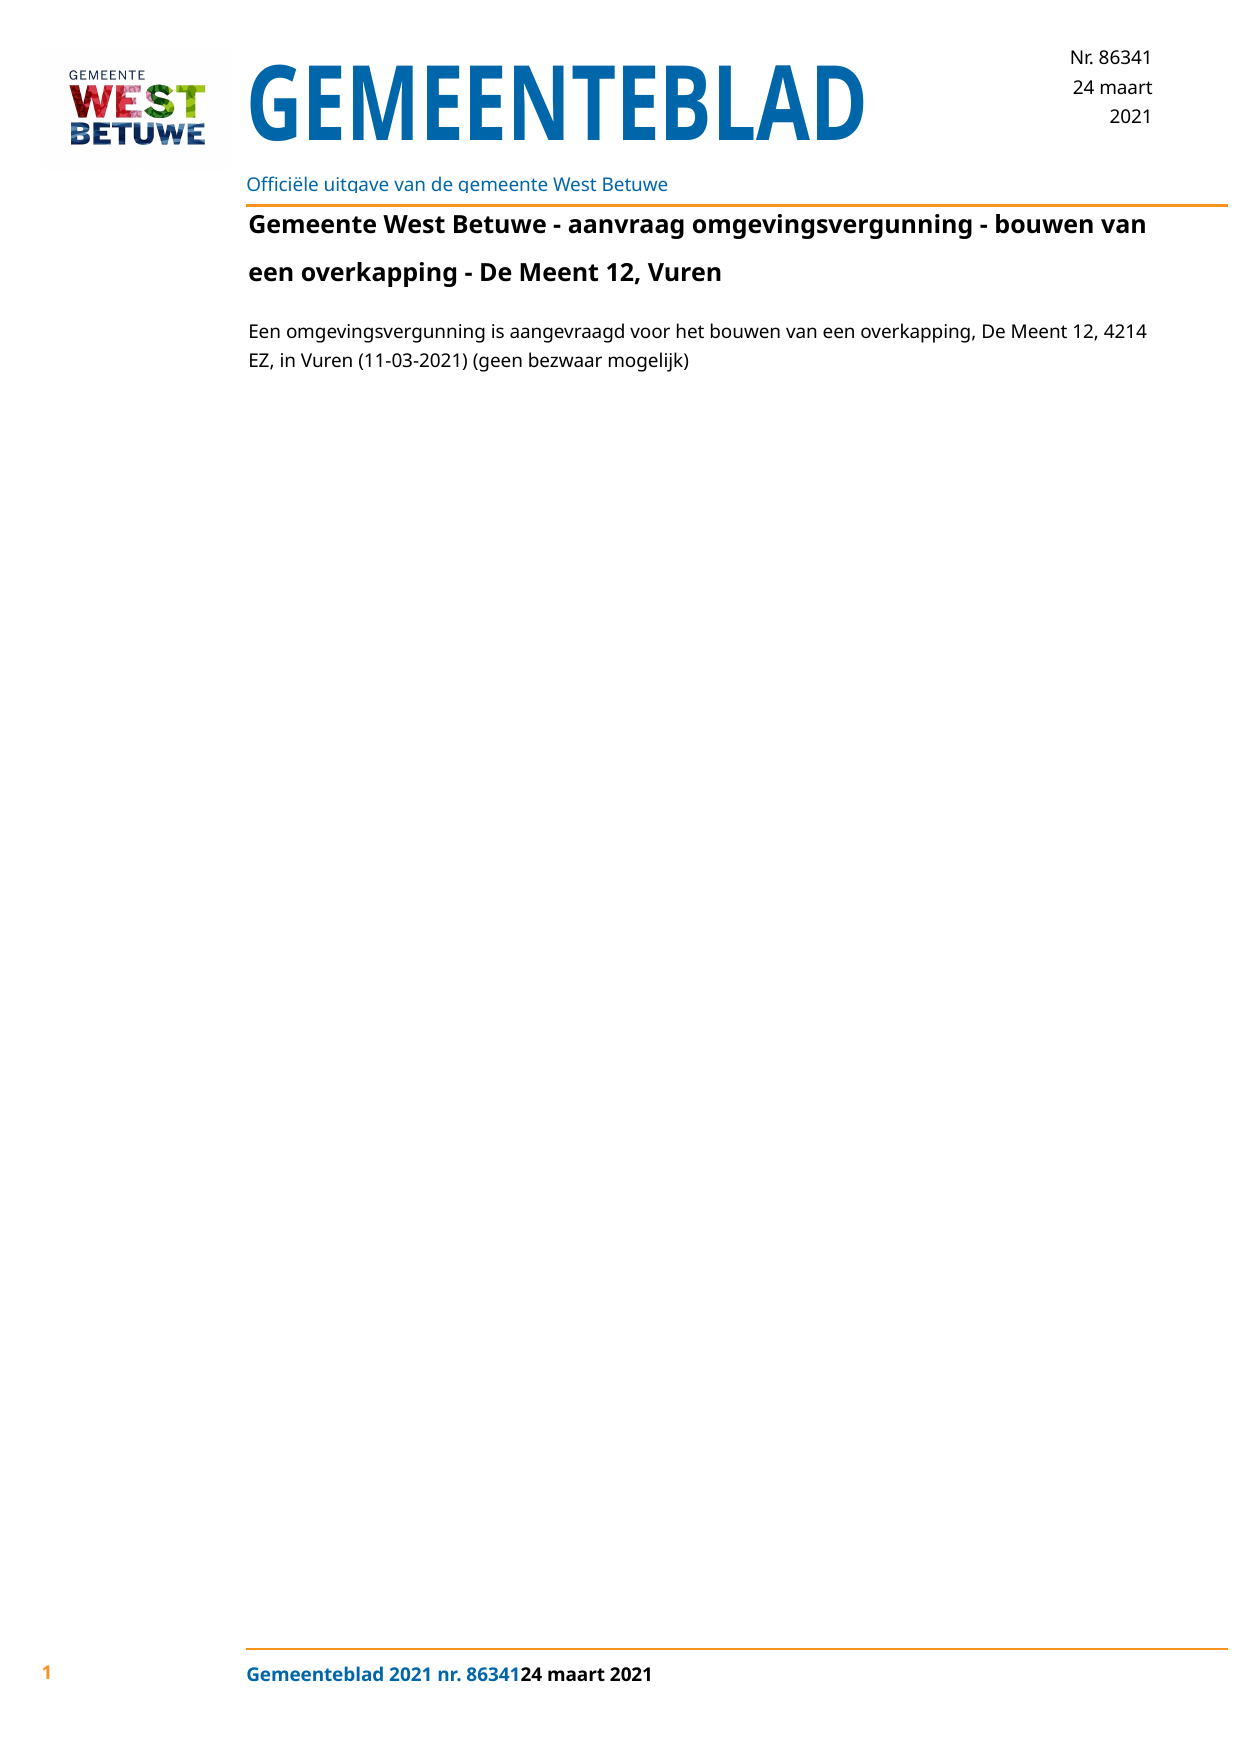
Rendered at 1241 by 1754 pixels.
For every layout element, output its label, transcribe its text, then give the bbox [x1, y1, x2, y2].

picture [41, 47, 231, 172]
text Gemeente West Betuwe - aanvraag omgevingsvergunning - bouwen van een overkapping - De Meent 12, Vuren [248, 207, 1152, 288]
text Een omgevingsvergunning is aangevraagd voor het bouwen van een overkapping, De Meent 12, 4214 EZ, in Vuren (11-03-2021) (geen bezwaar mogelijk) [248, 318, 1152, 373]
